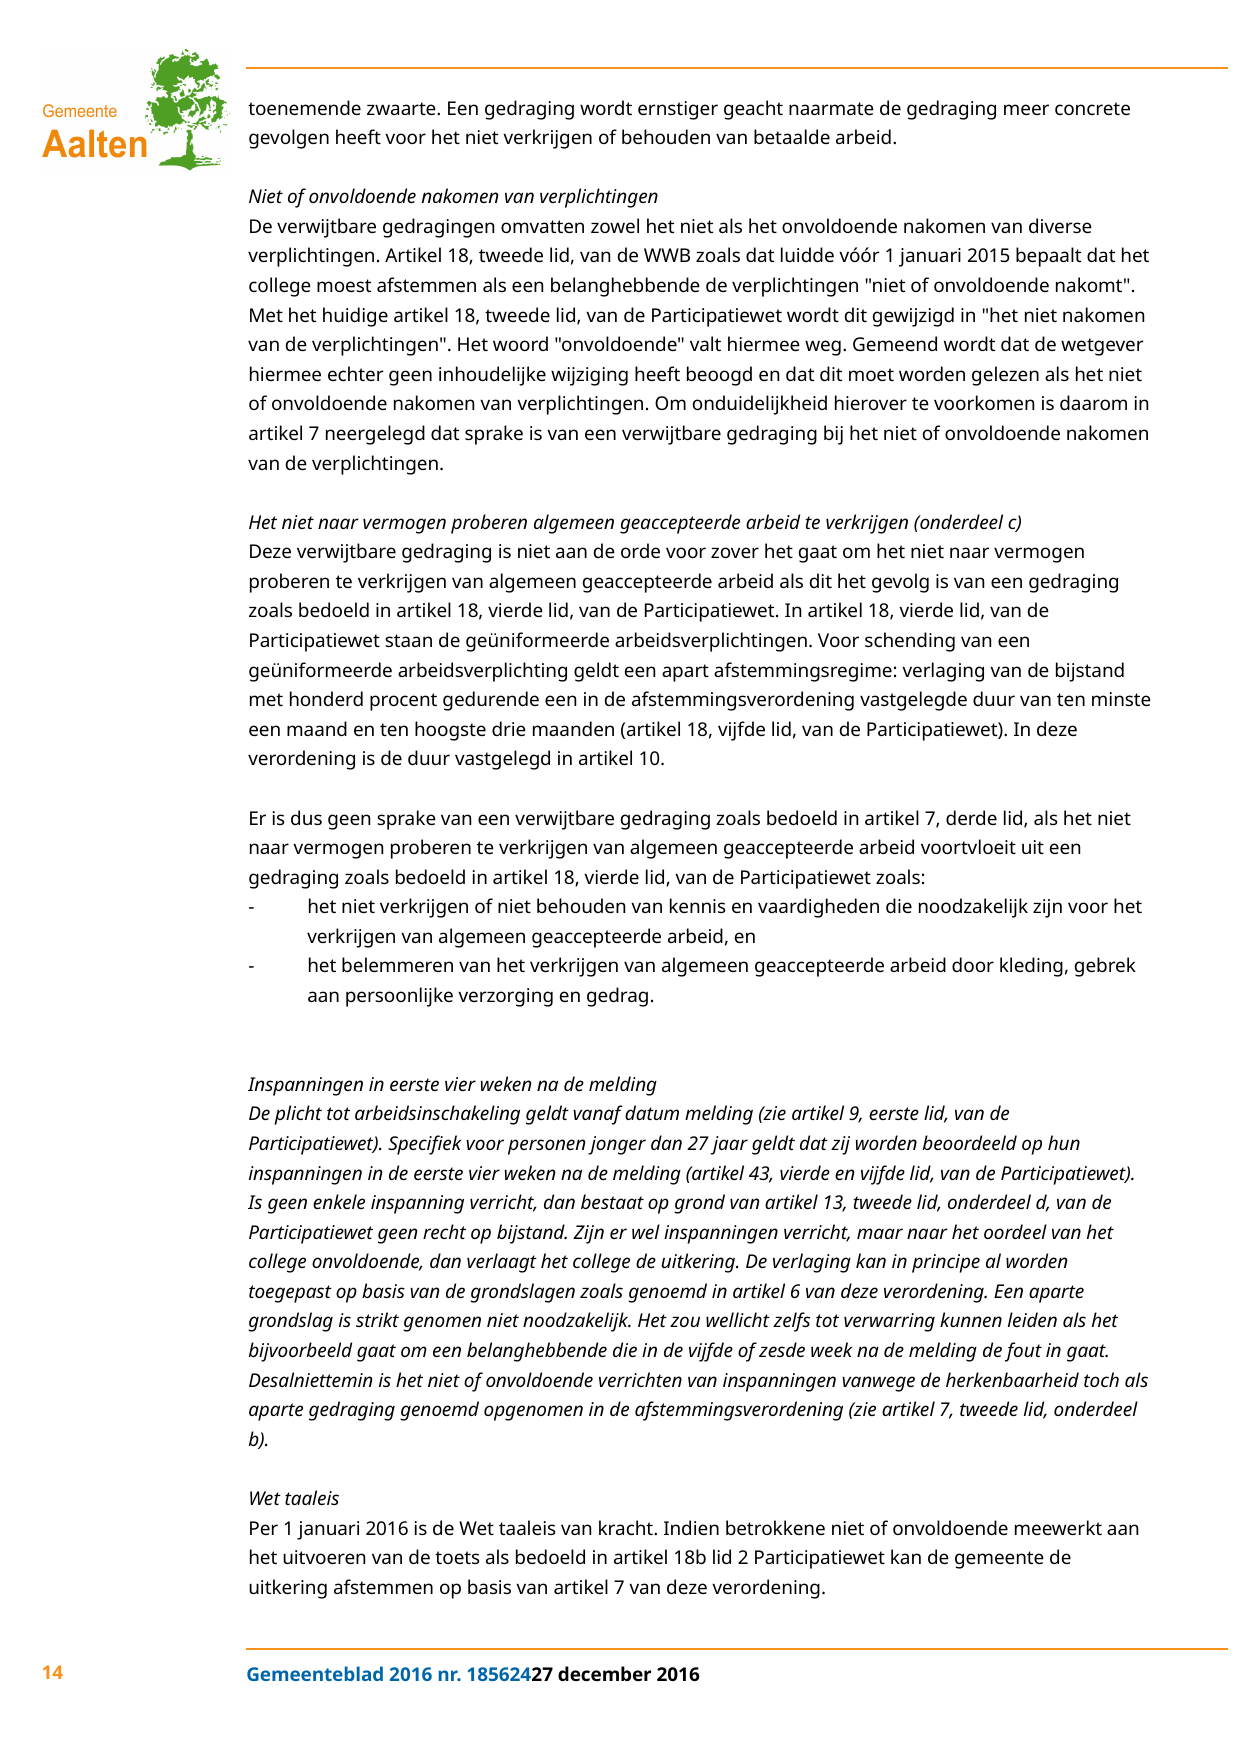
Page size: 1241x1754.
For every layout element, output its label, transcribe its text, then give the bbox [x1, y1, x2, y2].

text Inspanningen in eerste vier weken na de melding [248, 1071, 1152, 1097]
text Het niet naar vermogen proberen algemeen geaccepteerde arbeid te verkrijgen (onderdeel c) [248, 509, 1152, 535]
text Deze verwijtbare gedraging is niet aan de orde voor zover het gaat om het niet naar vermogen proberen te verkrijgen van algemeen geaccepteerde arbeid als dit het gevolg is van een gedraging zoals bedoeld in artikel 18, vierde lid, van de Participatiewet. In artikel 18, vierde lid, van de Participatiewet staan de geüniformeerde arbeidsverplichtingen. Voor schending van een geüniformeerde arbeidsverplichting geldt een apart afstemmingsregime: verlaging van de bijstand met honderd procent gedurende een in de afstemmingsverordening vastgelegde duur van ten minste een maand en ten hoogste drie maanden (artikel 18, vijfde lid, van de Participatiewet). In deze verordening is de duur vastgelegd in artikel 10. [248, 538, 1152, 771]
text Niet of onvoldoende nakomen van verplichtingen [248, 183, 1152, 209]
text De plicht tot arbeidsinschakeling geldt vanaf datum melding (zie artikel 9, eerste lid, van de Participatiewet). Specifiek voor personen jonger dan 27 jaar geldt dat zij worden beoordeeld op hun inspanningen in de eerste vier weken na de melding (artikel 43, vierde en vijfde lid, van de Participatiewet). Is geen enkele inspanning verricht, dan bestaat op grond van artikel 13, tweede lid, onderdeel d, van de Participatiewet geen recht op bijstand. Zijn er wel inspanningen verricht, maar naar het oordeel van het college onvoldoende, dan verlaagt het college de uitkering. De verlaging kan in principe al worden toegepast op basis van de grondslagen zoals genoemd in artikel 6 van deze verordening. Een aparte grondslag is strikt genomen niet noodzakelijk. Het zou wellicht zelfs tot verwarring kunnen leiden als het bijvoorbeeld gaat om een belanghebbende die in de vijfde of zesde week na de melding de fout in gaat. Desalniettemin is het niet of onvoldoende verrichten van inspanningen vanwege de herkenbaarheid toch als aparte gedraging genoemd opgenomen in de afstemmingsverordening (zie artikel 7, tweede lid, onderdeel b). [248, 1101, 1152, 1452]
text Per 1 januari 2016 is de Wet taaleis van kracht. Indien betrokkene niet of onvoldoende meewerkt aan het uitvoeren van de toets als bedoeld in artikel 18b lid 2 Participatiewet kan de gemeente de uitkering afstemmen op basis van artikel 7 van deze verordening. [248, 1515, 1152, 1600]
list het niet verkrijgen of niet behouden van kennis en vaardigheden die noodzakelijk zijn voor het verkrijgen van algemeen geaccepteerde arbeid, en [248, 893, 1152, 949]
text Er is dus geen sprake van een verwijtbare gedraging zoals bedoeld in artikel 7, derde lid, als het niet naar vermogen proberen te verkrijgen van algemeen geaccepteerde arbeid voortvloeit uit een gedraging zoals bedoeld in artikel 18, vierde lid, van de Participatiewet zoals: [248, 805, 1152, 890]
picture [41, 47, 231, 172]
text De verwijtbare gedragingen omvatten zowel het niet als het onvoldoende nakomen van diverse verplichtingen. Artikel 18, tweede lid, van de WWB zoals dat luidde vóór 1 januari 2015 bepaalt dat het college moest afstemmen als een belanghebbende de verplichtingen "niet of onvoldoende nakomt". Met het huidige artikel 18, tweede lid, van de Participatiewet wordt dit gewijzigd in "het niet nakomen van de verplichtingen". Het woord "onvoldoende" valt hiermee weg. Gemeend wordt dat de wetgever hiermee echter geen inhoudelijke wijziging heeft beoogd en dat dit moet worden gelezen als het niet of onvoldoende nakomen van verplichtingen. Om onduidelijkheid hierover te voorkomen is daarom in artikel 7 neergelegd dat sprake is van een verwijtbare gedraging bij het niet of onvoldoende nakomen van de verplichtingen. [248, 213, 1152, 476]
text toenemende zwaarte. Een gedraging wordt ernstiger geacht naarmate de gedraging meer concrete gevolgen heeft voor het niet verkrijgen of behouden van betaalde arbeid. [248, 95, 1152, 150]
text Wet taaleis [248, 1485, 1152, 1511]
list het belemmeren van het verkrijgen van algemeen geaccepteerde arbeid door kleding, gebrek aan persoonlijke verzorging en gedrag. [248, 953, 1152, 1008]
